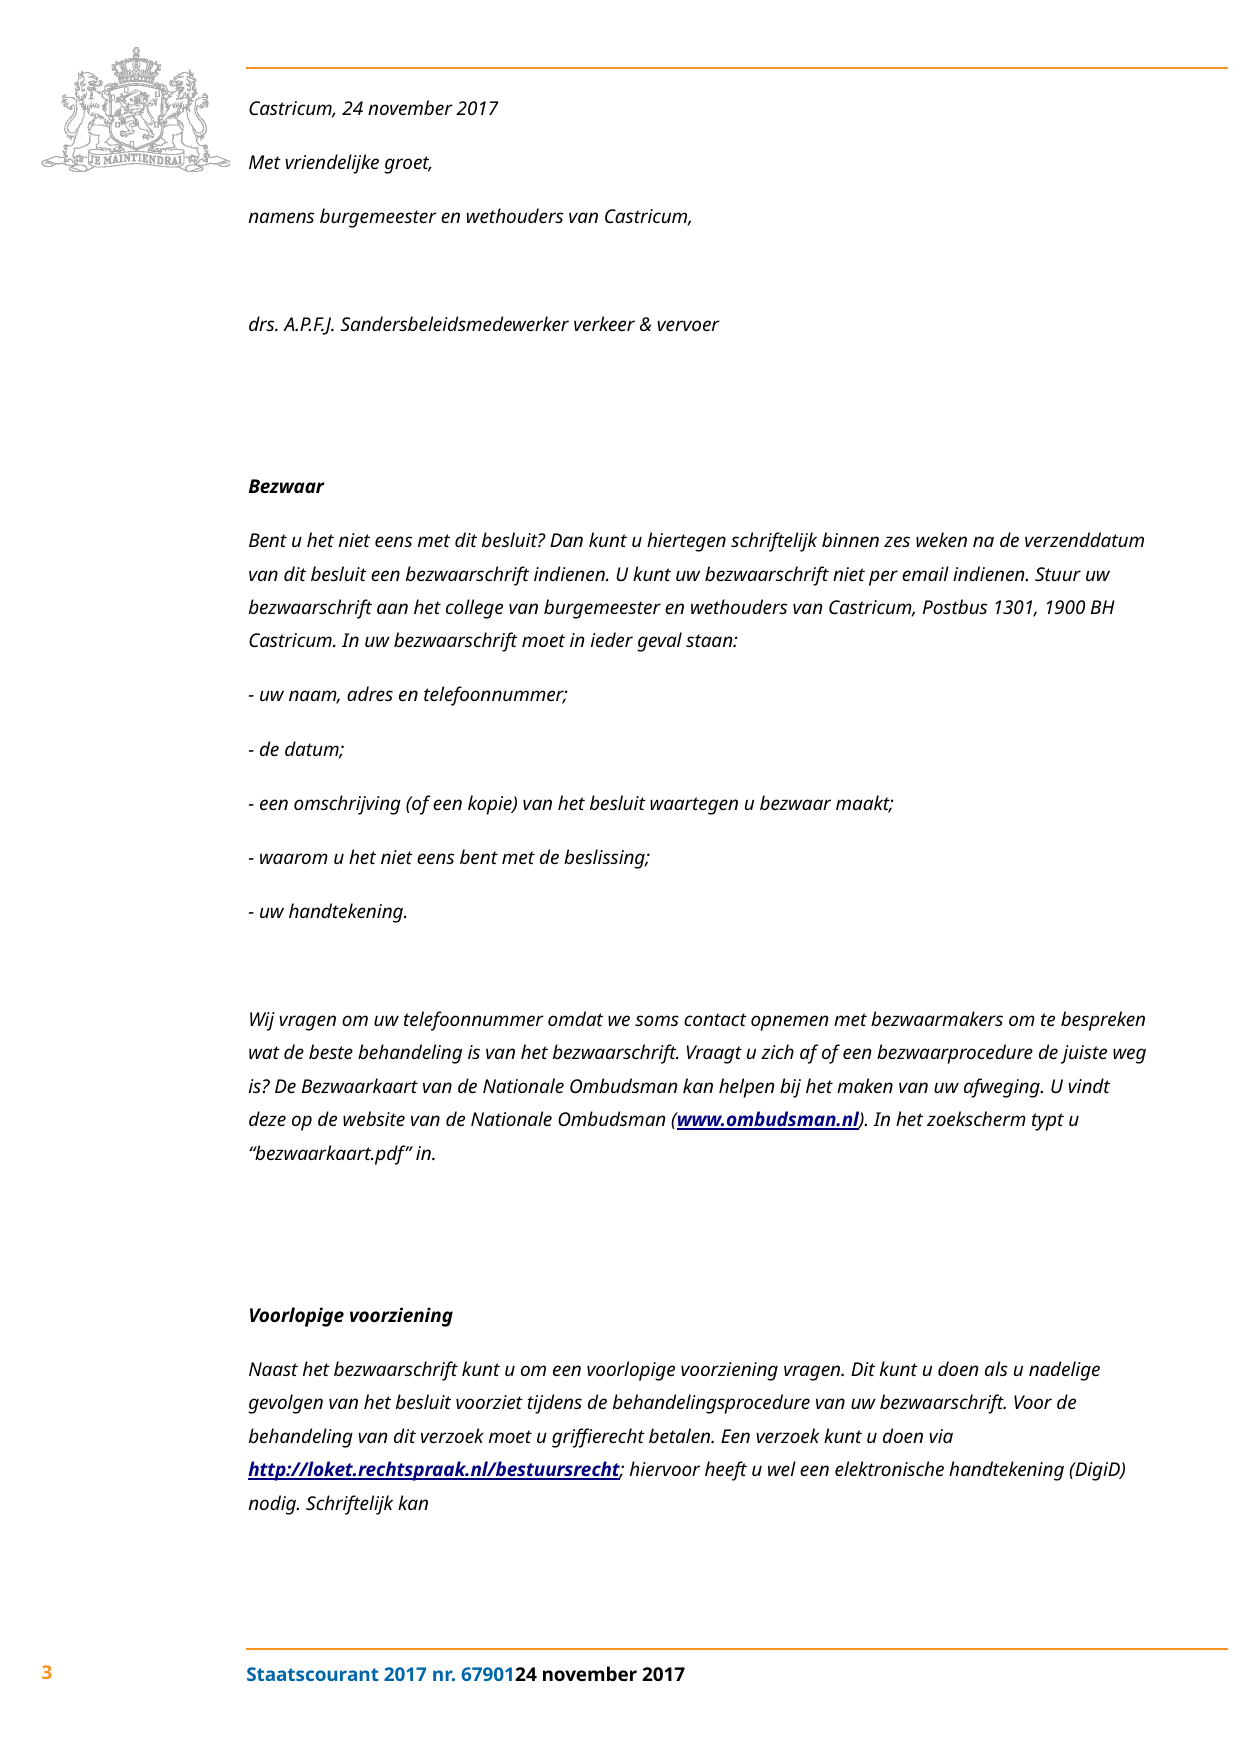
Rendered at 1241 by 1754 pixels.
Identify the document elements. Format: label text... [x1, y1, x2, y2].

text - uw naam, adres en telefoonnummer; [248, 682, 1152, 707]
text - waarom u het niet eens bent met de beslissing; [248, 844, 1152, 869]
text - uw handtekening. [248, 898, 1152, 924]
text Bent u het niet eens met dit besluit? Dan kunt u hiertegen schriftelijk binnen zes weken na de verzenddatum van dit besluit een bezwaarschrift indienen. U kunt uw bezwaarschrift niet per email indienen. Stuur uw bezwaarschrift aan het college van burgemeester en wethouders van Castricum, Postbus 1301, 1900 BH Castricum. In uw bezwaarschrift moet in ieder geval staan: [248, 527, 1152, 653]
text - de datum; [248, 736, 1152, 761]
text Bezwaar [248, 473, 1152, 499]
text Naast het bezwaarschrift kunt u om een voorlopige voorziening vragen. Dit kunt u doen als u nadelige gevolgen van het besluit voorziet tijdens de behandelingsprocedure van uw bezwaarschrift. Voor de behandeling van dit verzoek moet u griffierecht betalen. Een verzoek kunt u doen via http://loket.rechtspraak.nl/bestuursrecht; hiervoor heeft u wel een elektronische handtekening (DigiD) nodig. Schriftelijk kan [248, 1356, 1152, 1516]
text Castricum, 24 november 2017 [248, 95, 1152, 121]
text Voorlopige voorziening [248, 1302, 1152, 1328]
text namens burgemeester en wethouders van Castricum, [248, 203, 1152, 229]
text drs. A.P.F.J. Sandersbeleidsmedewerker verkeer & vervoer [248, 311, 1152, 337]
text Met vriendelijke groet, [248, 149, 1152, 174]
picture [41, 47, 231, 172]
text - een omschrijving (of een kopie) van het besluit waartegen u bezwaar maakt; [248, 790, 1152, 816]
text Wij vragen om uw telefoonnummer omdat we soms contact opnemen met bezwaarmakers om te bespreken wat de beste behandeling is van het bezwaarschrift. Vraagt u zich af of een bezwaarprocedure de juiste weg is? De Bezwaarkaart van de Nationale Ombudsman kan helpen bij het maken van uw afweging. U vindt deze op de website van de Nationale Ombudsman (www.ombudsman.nl). In het zoekscherm typt u “bezwaarkaart.pdf” in. [248, 1006, 1152, 1166]
